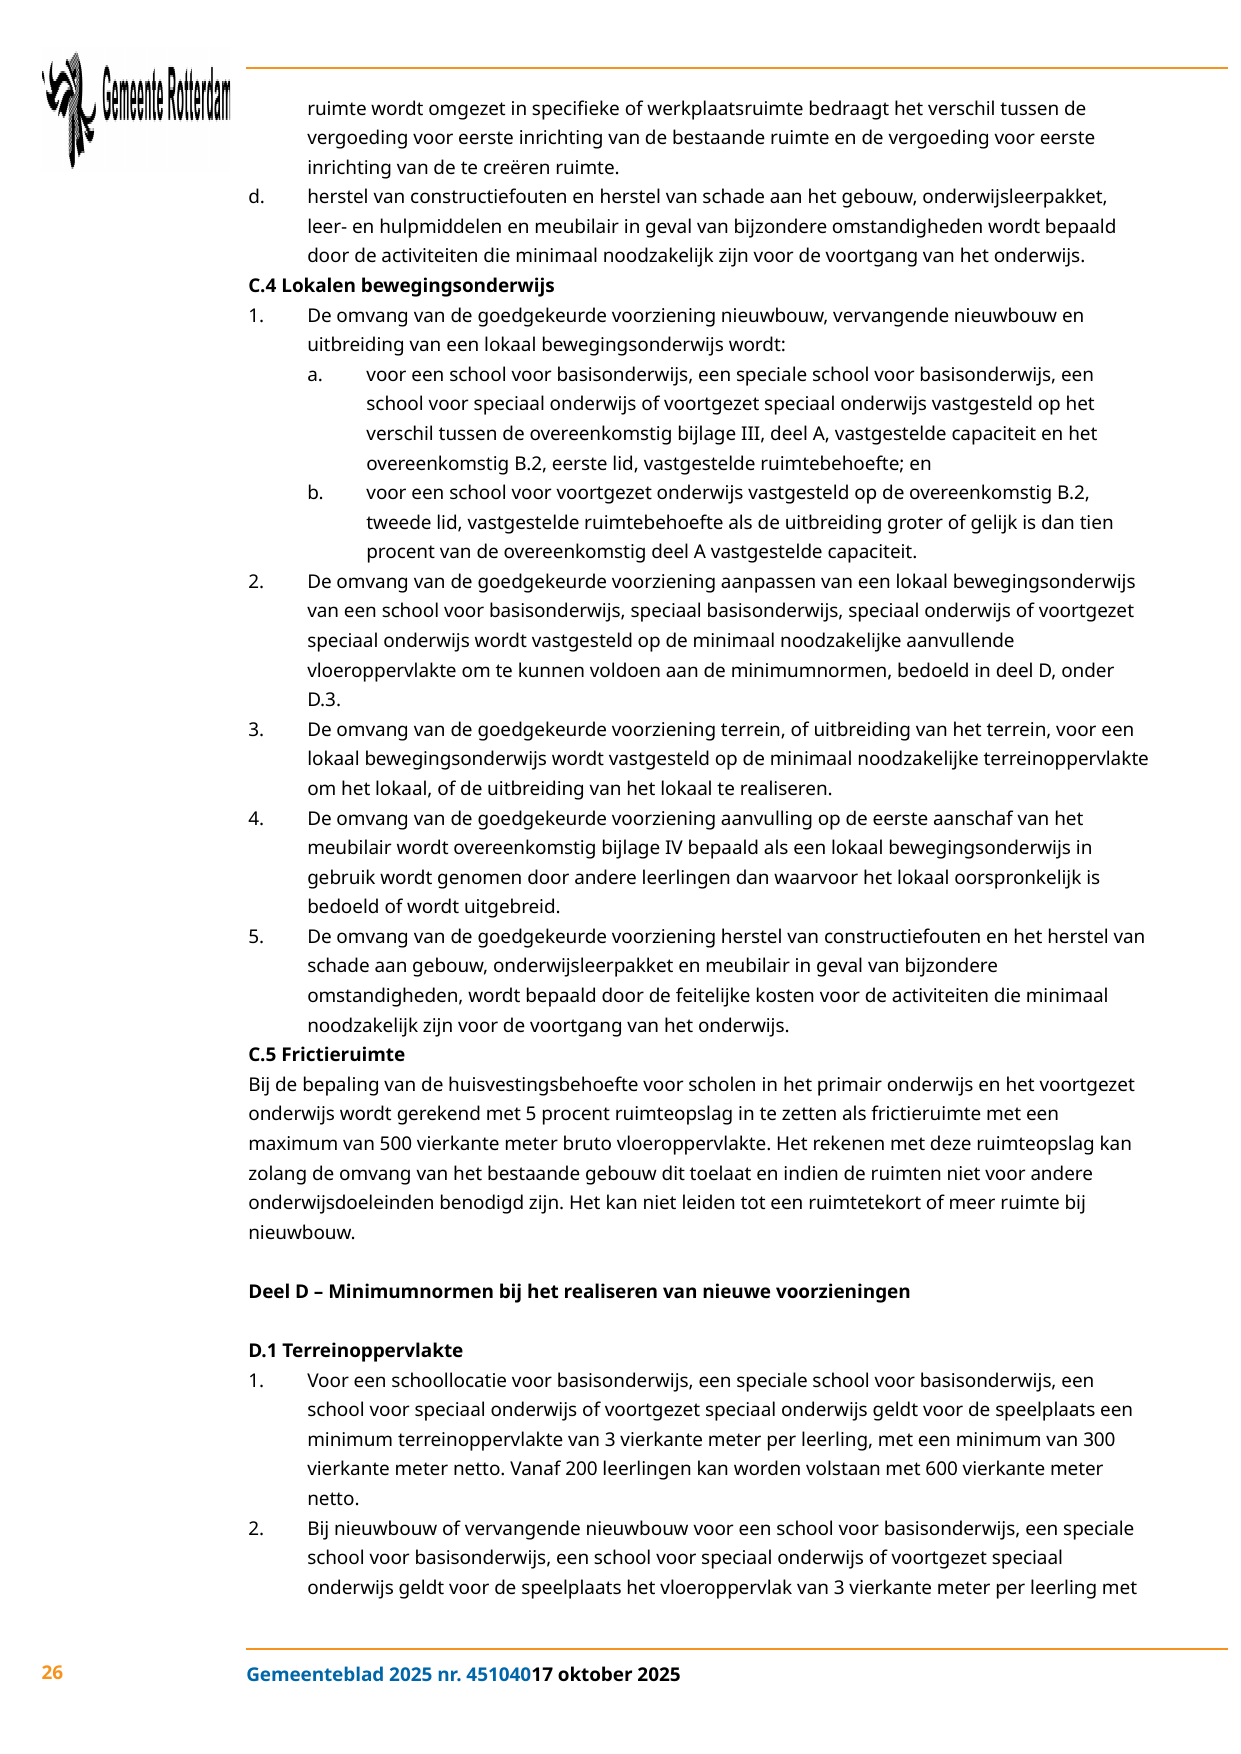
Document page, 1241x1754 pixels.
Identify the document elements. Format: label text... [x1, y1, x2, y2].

list herstel van constructiefouten en herstel van schade aan het gebouw, onderwijsleerpakket, leer- en hulpmiddelen en meubilair in geval van bijzondere omstandigheden wordt bepaald door de activiteiten die minimaal noodzakelijk zijn voor de voortgang van het onderwijs. [248, 183, 1152, 268]
list De omvang van de goedgekeurde voorziening terrein, of uitbreiding van het terrein, voor een lokaal bewegingsonderwijs wordt vastgesteld op de minimaal noodzakelijke terreinoppervlakte om het lokaal, of de uitbreiding van het lokaal te realiseren. [248, 716, 1152, 801]
list De omvang van de goedgekeurde voorziening aanpassen van een lokaal bewegingsonderwijs van een school voor basisonderwijs, speciaal basisonderwijs, speciaal onderwijs of voortgezet speciaal onderwijs wordt vastgesteld op de minimaal noodzakelijke aanvullende vloeroppervlakte om te kunnen voldoen aan de minimumnormen, bedoeld in deel D, onder D.3. [248, 568, 1152, 712]
list De omvang van de goedgekeurde voorziening herstel van constructiefouten en het herstel van schade aan gebouw, onderwijsleerpakket en meubilair in geval van bijzondere omstandigheden, wordt bepaald door de feitelijke kosten voor de activiteiten die minimaal noodzakelijk zijn voor de voortgang van het onderwijs. [248, 923, 1152, 1038]
list Voor een schoollocatie voor basisonderwijs, een speciale school voor basisonderwijs, een school voor speciaal onderwijs of voortgezet speciaal onderwijs geldt voor de speelplaats een minimum terreinoppervlakte van 3 vierkante meter per leerling, met een minimum van 300 vierkante meter netto. Vanaf 200 leerlingen kan worden volstaan met 600 vierkante meter netto. [248, 1367, 1152, 1511]
list ruimte wordt omgezet in specifieke of werkplaatsruimte bedraagt het verschil tussen de vergoeding voor eerste inrichting van de bestaande ruimte en de vergoeding voor eerste inrichting van de te creëren ruimte. [248, 95, 1152, 180]
text D.1 Terreinoppervlakte [248, 1337, 1152, 1363]
list voor een school voor voortgezet onderwijs vastgesteld op de overeenkomstig B.2, tweede lid, vastgestelde ruimtebehoefte als de uitbreiding groter of gelijk is dan tien procent van de overeenkomstig deel A vastgestelde capaciteit. [307, 479, 1152, 564]
list De omvang van de goedgekeurde voorziening nieuwbouw, vervangende nieuwbouw en uitbreiding van een lokaal bewegingsonderwijs wordt: [248, 302, 1152, 357]
list voor een school voor basisonderwijs, een speciale school voor basisonderwijs, een school voor speciaal onderwijs of voortgezet speciaal onderwijs vastgesteld op het verschil tussen de overeenkomstig bijlage III, deel A, vastgestelde capaciteit en het overeenkomstig B.2, eerste lid, vastgestelde ruimtebehoefte; en [307, 361, 1152, 476]
text Deel D – Minimumnormen bij het realiseren van nieuwe voorzieningen [248, 1278, 1152, 1304]
picture [41, 47, 231, 172]
list Bij nieuwbouw of vervangende nieuwbouw voor een school voor basisonderwijs, een speciale school voor basisonderwijs, een school voor speciaal onderwijs of voortgezet speciaal onderwijs geldt voor de speelplaats het vloeroppervlak van 3 vierkante meter per leerling met [248, 1515, 1152, 1600]
text Bij de bepaling van de huisvestingsbehoefte voor scholen in het primair onderwijs en het voortgezet onderwijs wordt gerekend met 5 procent ruimteopslag in te zetten als frictieruimte met een maximum van 500 vierkante meter bruto vloeroppervlakte. Het rekenen met deze ruimteopslag kan zolang de omvang van het bestaande gebouw dit toelaat en indien de ruimten niet voor andere onderwijsdoeleinden benodigd zijn. Het kan niet leiden tot een ruimtetekort of meer ruimte bij nieuwbouw. [248, 1071, 1152, 1245]
text C.5 Frictieruimte [248, 1041, 1152, 1067]
text C.4 Lokalen bewegingsonderwijs [248, 272, 1152, 298]
list De omvang van de goedgekeurde voorziening aanvulling op de eerste aanschaf van het meubilair wordt overeenkomstig bijlage IV bepaald als een lokaal bewegingsonderwijs in gebruik wordt genomen door andere leerlingen dan waarvoor het lokaal oorspronkelijk is bedoeld of wordt uitgebreid. [248, 805, 1152, 919]
